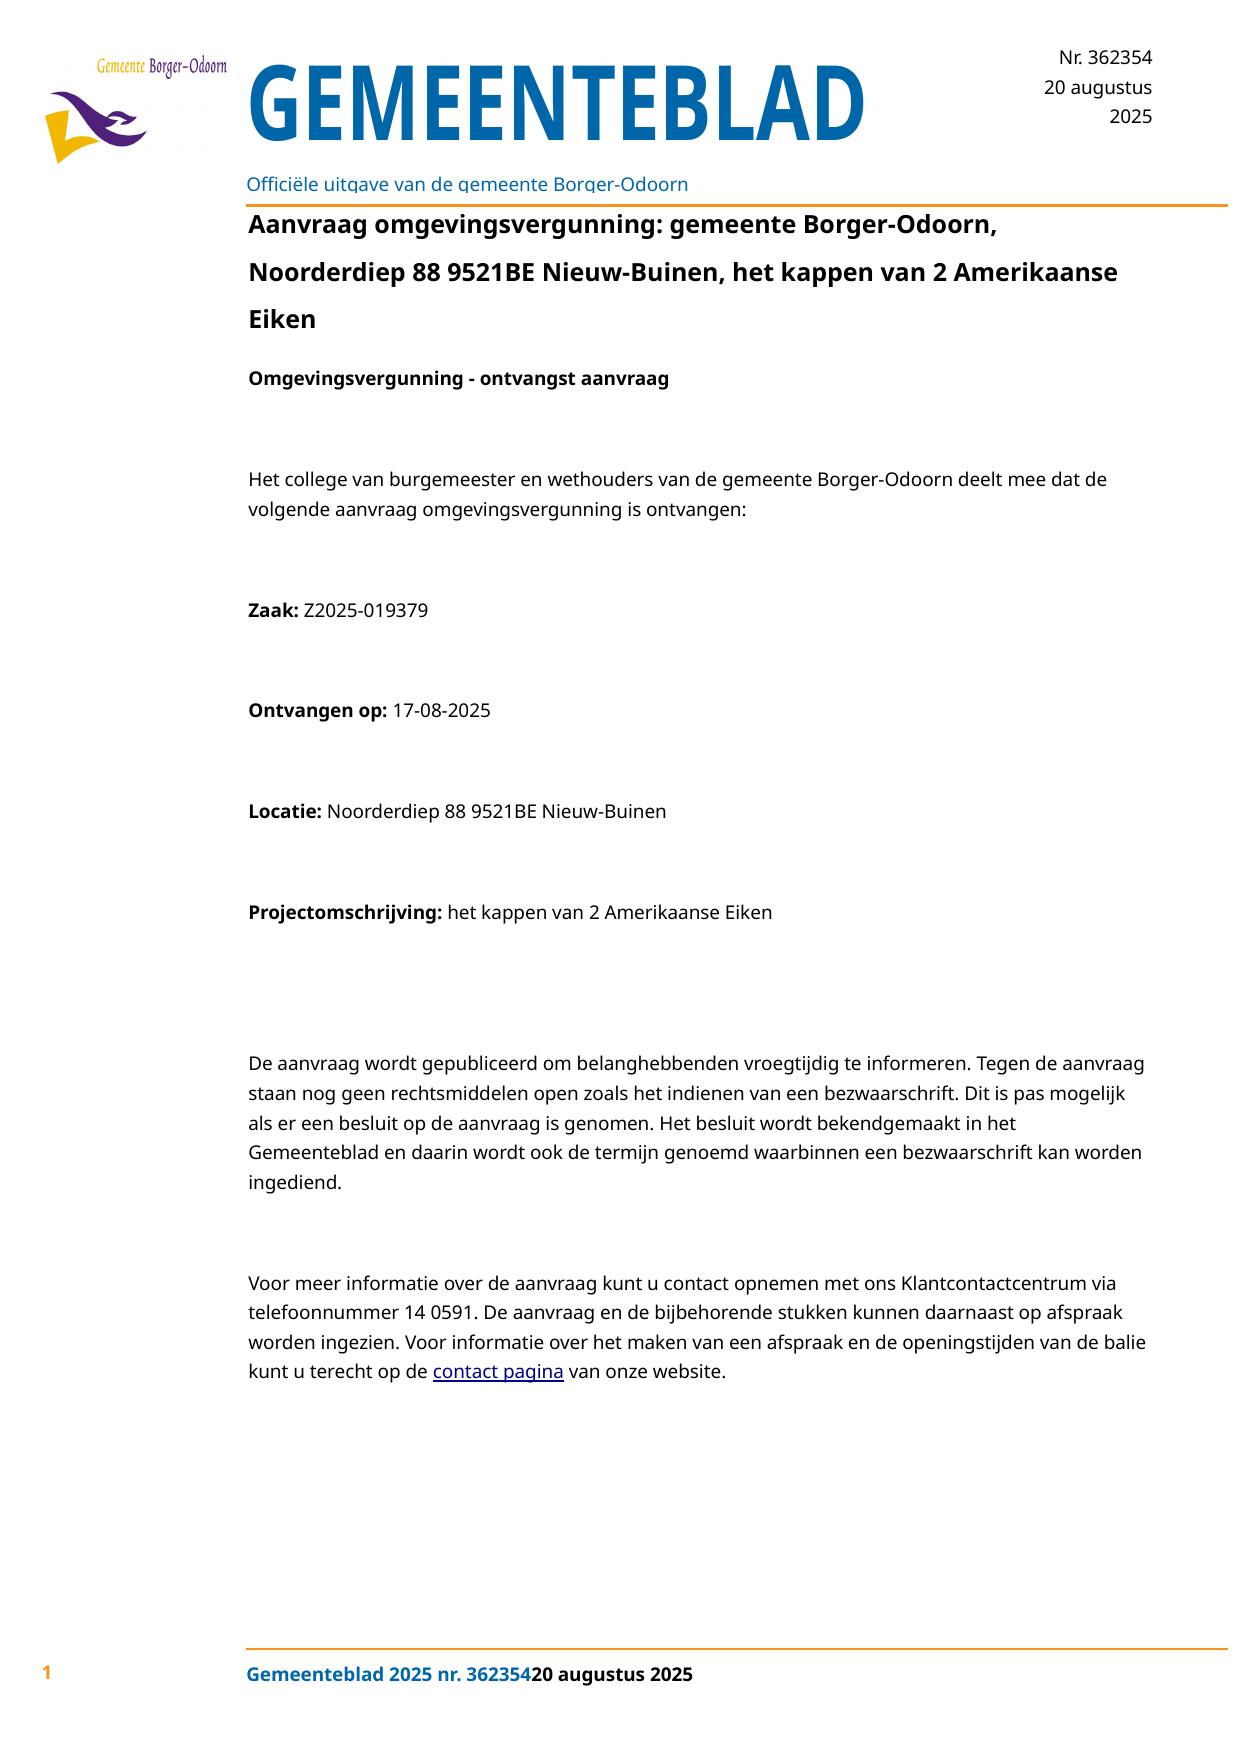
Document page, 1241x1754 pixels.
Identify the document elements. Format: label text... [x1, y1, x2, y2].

text Omgevingsvergunning - ontvangst aanvraag [248, 366, 1152, 391]
text Ontvangen op: 17-08-2025 [248, 698, 1152, 723]
picture [41, 47, 231, 172]
text Zaak: Z2025-019379 [248, 597, 1152, 622]
text Projectomschrijving: het kappen van 2 Amerikaanse Eiken [248, 899, 1152, 925]
text Voor meer informatie over de aanvraag kunt u contact opnemen met ons Klantcontactcentrum via telefoonnummer 14 0591. De aanvraag en de bijbehorende stukken kunnen daarnaast op afspraak worden ingezien. Voor informatie over het maken van een afspraak en de openingstijden van de balie kunt u terecht op de contact pagina van onze website. [248, 1270, 1152, 1384]
text Het college van burgemeester en wethouders van de gemeente Borger-Odoorn deelt mee dat de volgende aanvraag omgevingsvergunning is ontvangen: [248, 466, 1152, 522]
text De aanvraag wordt gepubliceerd om belanghebbenden vroegtijdig te informeren. Tegen de aanvraag staan nog geen rechtsmiddelen open zoals het indienen van een bezwaarschrift. Dit is pas mogelijk als er een besluit op de aanvraag is genomen. Het besluit wordt bekendgemaakt in het Gemeenteblad en daarin wordt ook de termijn genoemd waarbinnen een bezwaarschrift kan worden ingediend. [248, 1051, 1152, 1194]
text Locatie: Noorderdiep 88 9521BE Nieuw-Buinen [248, 798, 1152, 824]
text Aanvraag omgevingsvergunning: gemeente Borger-Odoorn, Noorderdiep 88 9521BE Nieuw-Buinen, het kappen van 2 Amerikaanse Eiken [248, 207, 1152, 336]
